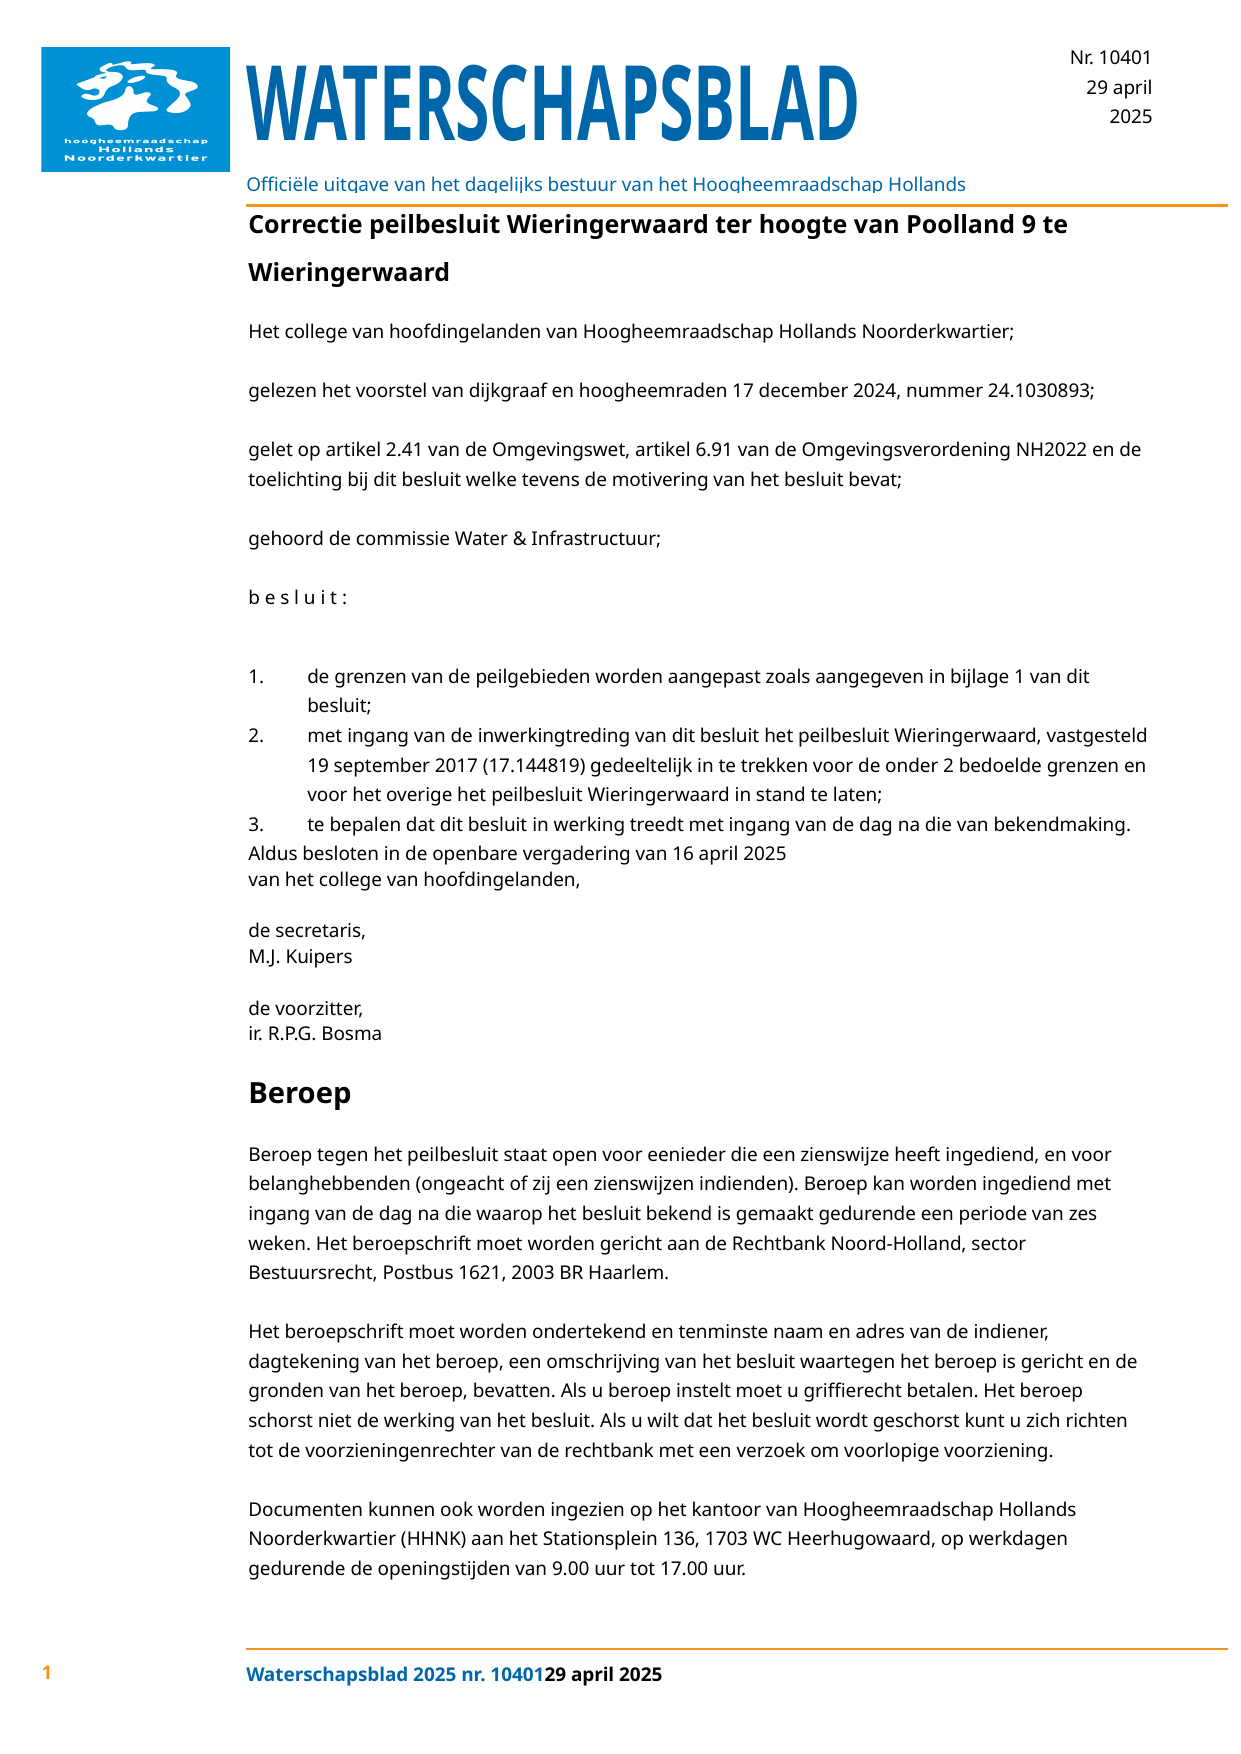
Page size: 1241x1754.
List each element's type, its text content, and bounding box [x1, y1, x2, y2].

text b e s l u i t : [248, 584, 1152, 610]
text M.J. Kuipers [248, 943, 1152, 969]
text ir. R.P.G. Bosma [248, 1021, 1152, 1046]
picture [129, 76, 144, 82]
picture [78, 64, 122, 99]
text Beroep [248, 1072, 1152, 1112]
text Het beroepschrift moet worden ondertekend en tenminste naam en adres van de indiener, dagtekening van het beroep, een omschrijving van het besluit waartegen het beroep is gericht en de gronden van het beroep, bevatten. Als u beroep instelt moet u griffierecht betalen. Het beroep schorst niet de werking van het besluit. Als u wilt dat het besluit wordt geschorst kunt u zich richten tot de voorzieningenrechter van de rechtbank met een verzoek om voorlopige voorziening. [248, 1318, 1152, 1462]
text de secretaris, [248, 918, 1152, 943]
list te bepalen dat dit besluit in werking treedt met ingang van de dag na die van bekendmaking. [248, 811, 1152, 837]
text Correctie peilbesluit Wieringerwaard ter hoogte van Poolland 9 te Wieringerwaard [248, 207, 1152, 288]
text gelet op artikel 2.41 van de Omgevingswet, artikel 6.91 van de Omgevingsverordening NH2022 en de toelichting bij dit besluit welke tevens de motivering van het besluit bevat; [248, 436, 1152, 492]
text de voorzitter, [248, 995, 1152, 1021]
picture [118, 62, 197, 112]
text Documenten kunnen ook worden ingezien op het kantoor van Hoogheemraadschap Hollands Noorderkwartier (HHNK) aan het Stationsplein 136, 1703 WC Heerhugowaard, op werkdagen gedurende de openingstijden van 9.00 uur tot 17.00 uur. [248, 1496, 1152, 1581]
text Het college van hoofdingelanden van Hoogheemraadschap Hollands Noorderkwartier; [248, 318, 1152, 344]
picture [88, 87, 157, 130]
text gehoord de commissie Water & Infrastructuur; [248, 525, 1152, 551]
text Aldus besloten in de openbare vergadering van 16 april 2025 [248, 841, 1152, 866]
text Beroep tegen het peilbesluit staat open voor eenieder die een zienswijze heeft ingediend, en voor belanghebbenden (ongeacht of zij een zienswijzen indienden). Beroep kan worden ingediend met ingang van de dag na die waarop het besluit bekend is gemaakt gedurende een periode van zes weken. Het beroepschrift moet worden gericht aan de Rechtbank Noord-Holland, sector Bestuursrecht, Postbus 1621, 2003 BR Haarlem. [248, 1141, 1152, 1285]
text gelezen het voorstel van dijkgraaf en hoogheemraden 17 december 2024, nummer 24.1030893; [248, 377, 1152, 403]
text van het college van hoofdingelanden, [248, 866, 1152, 892]
list de grenzen van de peilgebieden worden aangepast zoals aangegeven in bijlage 1 van dit besluit; [248, 663, 1152, 718]
list met ingang van de inwerkingtreding van dit besluit het peilbesluit Wieringerwaard, vastgesteld 19 september 2017 (17.144819) gedeeltelijk in te trekken voor de onder 2 bedoelde grenzen en voor het overige het peilbesluit Wieringerwaard in stand te laten; [248, 722, 1152, 807]
